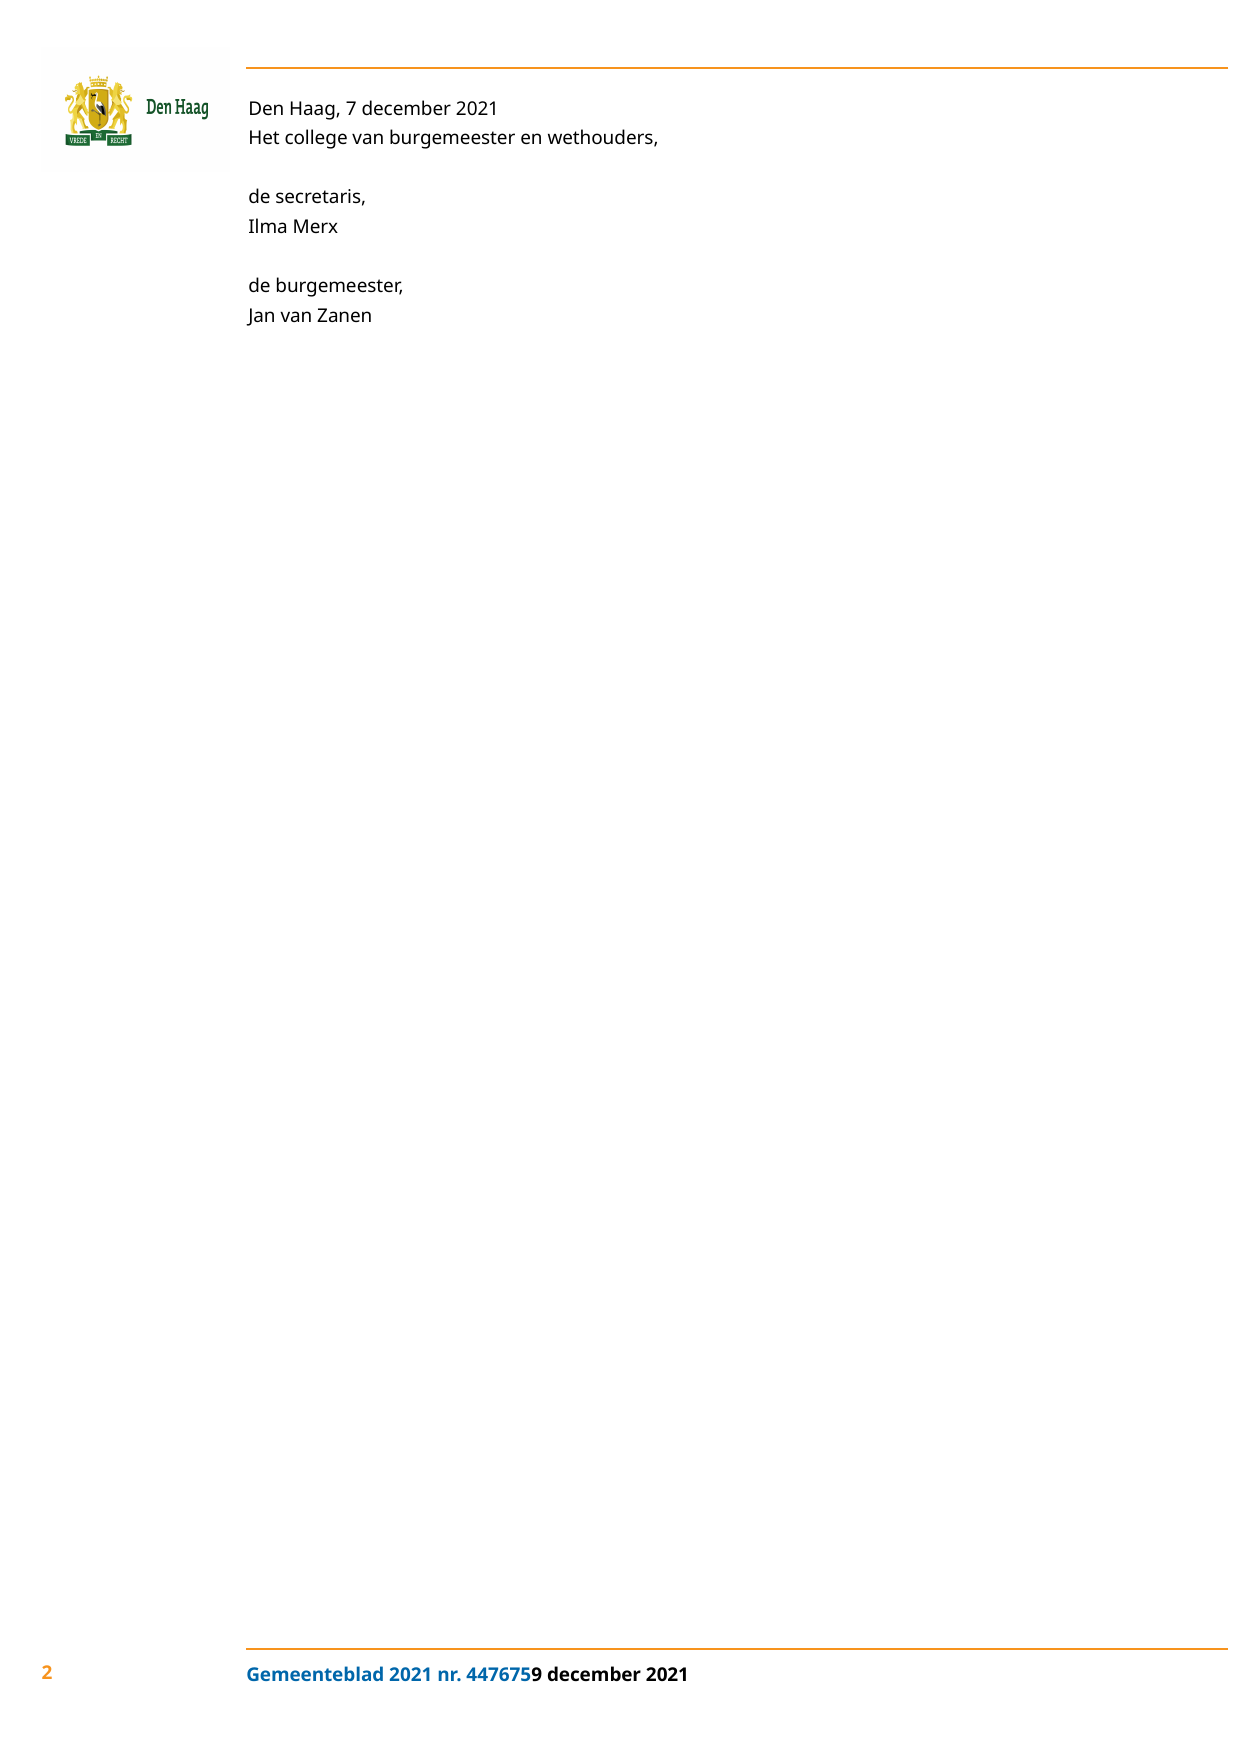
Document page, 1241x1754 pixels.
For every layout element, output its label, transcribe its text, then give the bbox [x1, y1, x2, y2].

text Het college van burgemeester en wethouders, [248, 124, 1152, 150]
text de secretaris, [248, 183, 1152, 209]
text de burgemeester, [248, 272, 1152, 298]
picture [41, 47, 231, 172]
text Ilma Merx [248, 213, 1152, 239]
text Den Haag, 7 december 2021 [248, 95, 1152, 121]
text Jan van Zanen [248, 302, 1152, 328]
